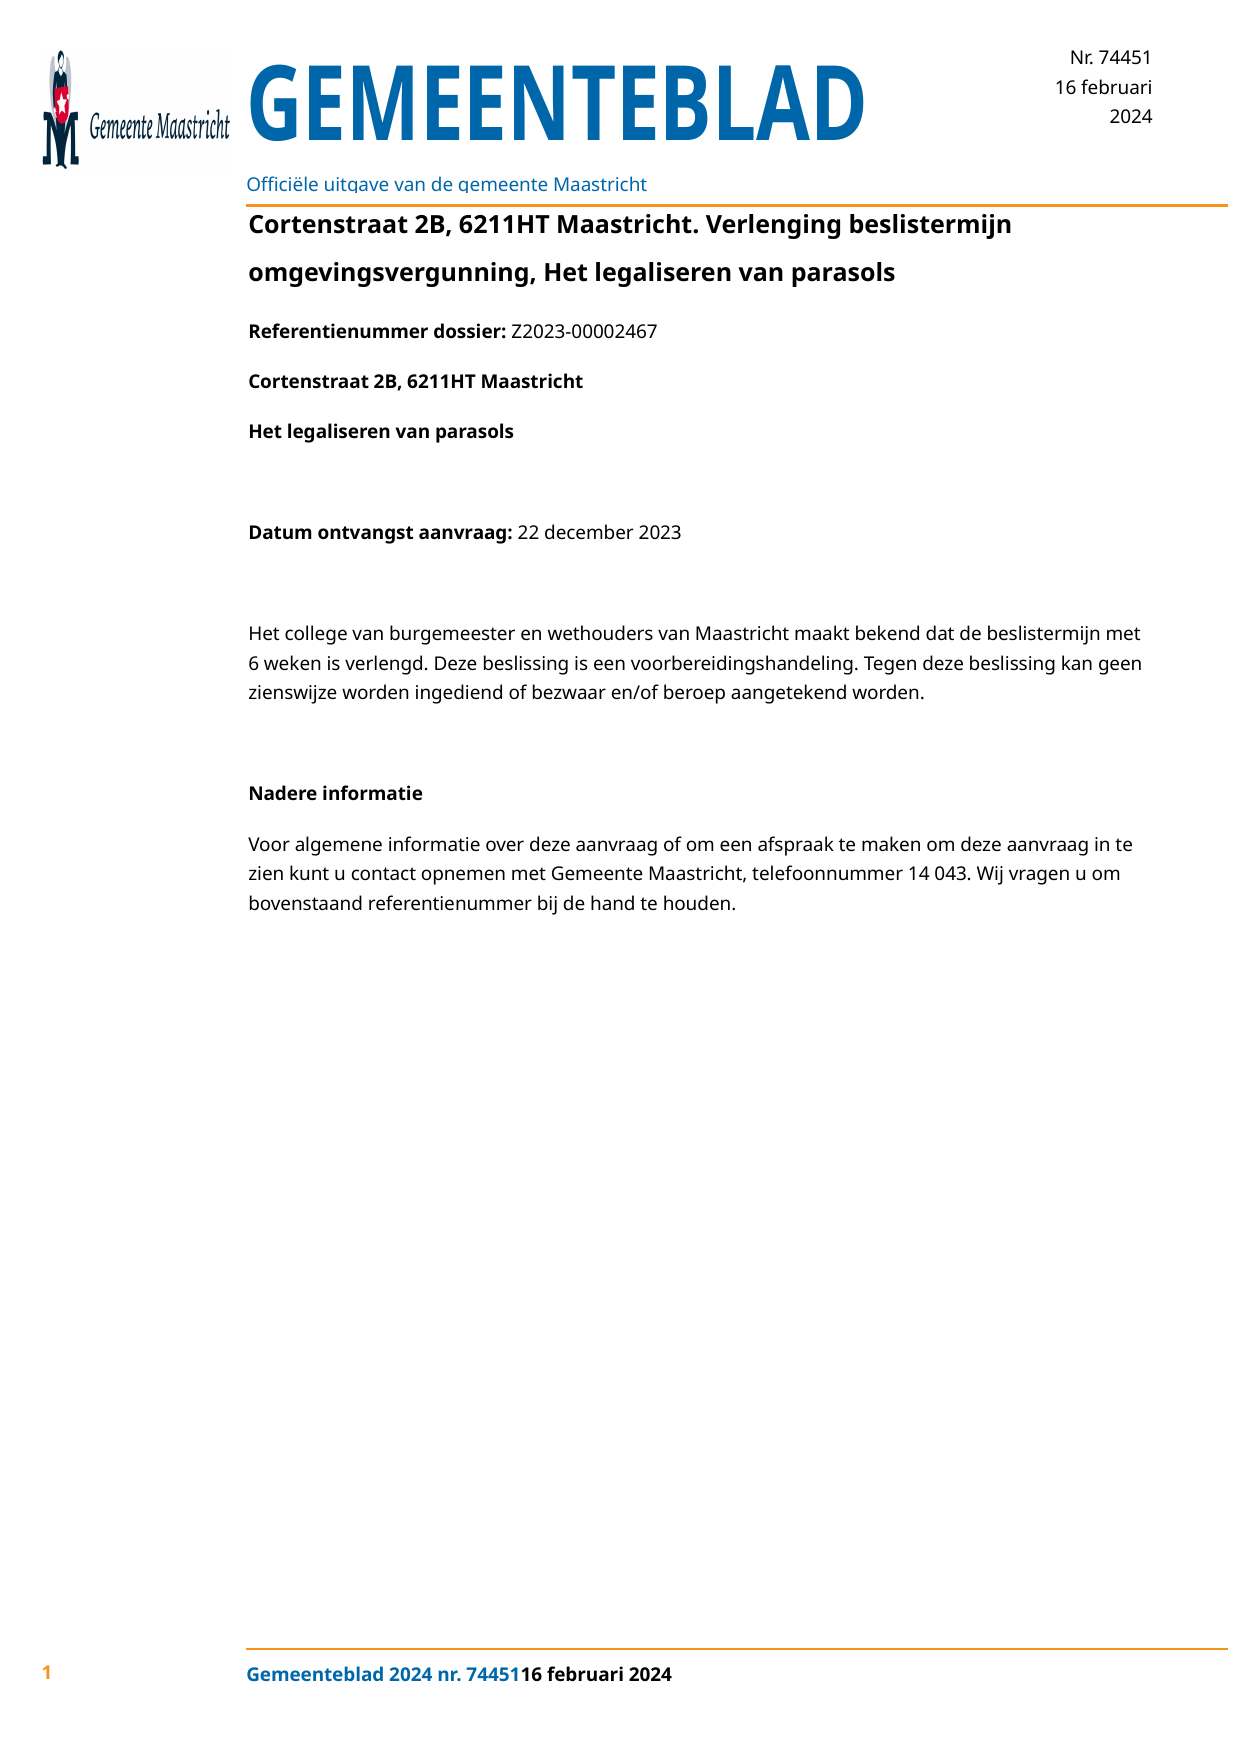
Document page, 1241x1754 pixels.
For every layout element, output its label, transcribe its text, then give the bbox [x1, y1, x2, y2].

text Cortenstraat 2B, 6211HT Maastricht. Verlenging beslistermijn omgevingsvergunning, Het legaliseren van parasols [248, 207, 1152, 288]
text Cortenstraat 2B, 6211HT Maastricht [248, 368, 1152, 394]
text Het college van burgemeester en wethouders van Maastricht maakt bekend dat de beslistermijn met 6 weken is verlengd. Deze beslissing is een voorbereidingshandeling. Tegen deze beslissing kan geen zienswijze worden ingediend of bezwaar en/of beroep aangetekend worden. [248, 620, 1152, 705]
picture [41, 47, 231, 172]
text Het legaliseren van parasols [248, 419, 1152, 444]
text Nadere informatie [248, 780, 1152, 806]
text Datum ontvangst aanvraag: 22 december 2023 [248, 519, 1152, 545]
text Referentienummer dossier: Z2023-00002467 [248, 318, 1152, 344]
text Voor algemene informatie over deze aanvraag of om een afspraak te maken om deze aanvraag in te zien kunt u contact opnemen met Gemeente Maastricht, telefoonnummer 14 043. Wij vragen u om bovenstaand referentienummer bij de hand te houden. [248, 831, 1152, 916]
